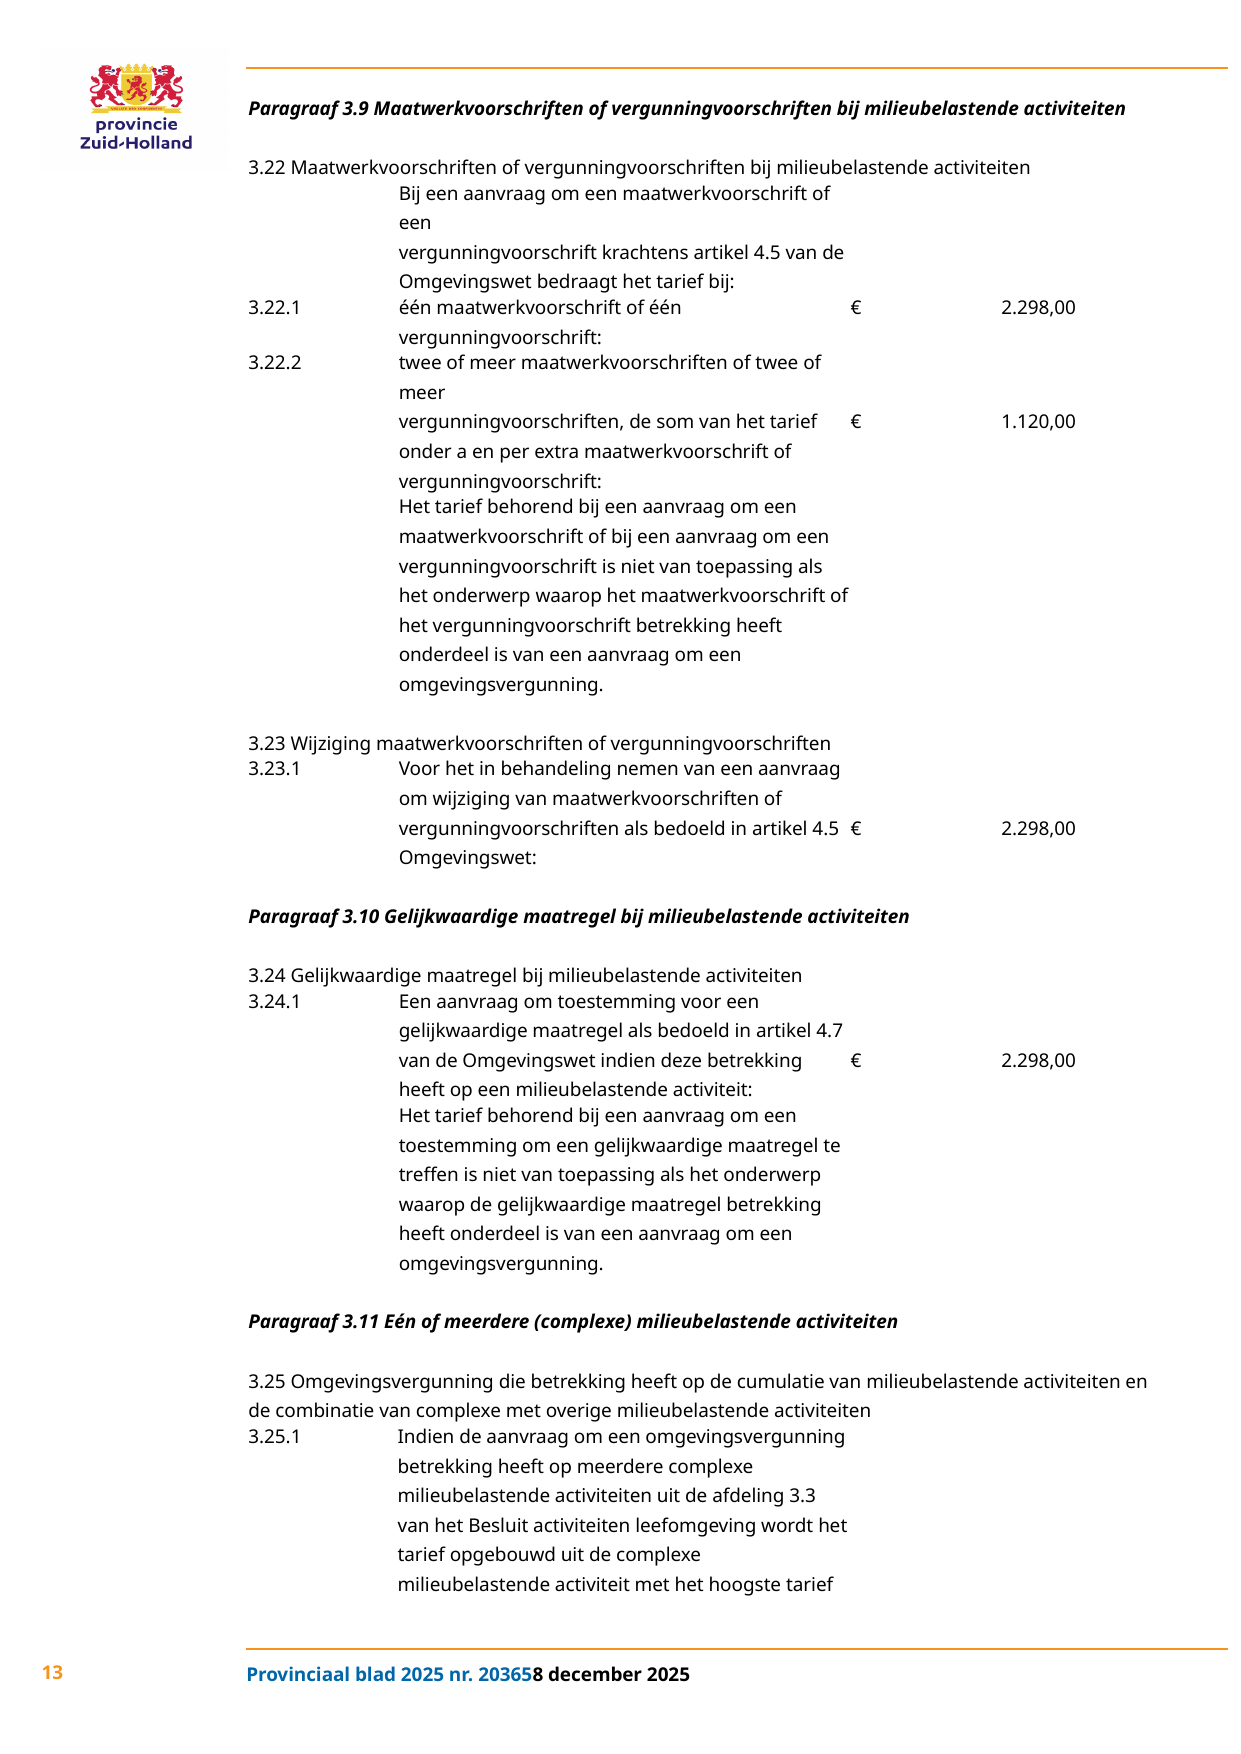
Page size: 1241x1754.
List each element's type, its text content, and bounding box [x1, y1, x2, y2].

table_cell [850, 1102, 1001, 1276]
table_header 3.22 Maatwerkvoorschriften of vergunningvoorschriften bij milieubelastende activiteiten [248, 154, 1152, 180]
table_header [1001, 962, 1152, 988]
table_cell [248, 494, 398, 697]
table_cell Indien de aanvraag om een omgevingsvergunning betrekking heeft op meerdere complexe milieubelastende activiteiten uit de afdeling 3.3 van het Besluit activiteiten leefomgeving wordt het tarief opgebouwd uit de complexe milieubelastende activiteit met het hoogste tarief [398, 1423, 852, 1597]
table_cell 2.298,00 [1001, 988, 1152, 1102]
table_cell Het tarief behorend bij een aanvraag om een toestemming om een gelijkwaardige maatregel te treffen is niet van toepassing als het onderwerp waarop de gelijkwaardige maatregel betrekking heeft onderdeel is van een aanvraag om een omgevingsvergunning. [399, 1102, 850, 1276]
table_header 3.24 Gelijkwaardige maatregel bij milieubelastende activiteiten [248, 962, 850, 988]
table_cell € [850, 988, 1001, 1102]
table_cell Voor het in behandeling nemen van een aanvraag om wijziging van maatwerkvoorschriften of vergunningvoorschriften als bedoeld in artikel 4.5 Omgevingswet: [399, 756, 850, 870]
table_cell één maatwerkvoorschrift of één vergunningvoorschrift: [399, 294, 850, 349]
table_cell Bij een aanvraag om een maatwerkvoorschrift of een vergunningvoorschrift krachtens artikel 4.5 van de Omgevingswet bedraagt het tarief bij: [399, 180, 850, 294]
table_header 3.23 Wijziging maatwerkvoorschriften of vergunningvoorschriften [248, 730, 850, 756]
table_cell 3.22.2 [248, 350, 398, 494]
table_cell [853, 1423, 1002, 1597]
table_cell [1001, 1102, 1152, 1276]
table_cell 3.23.1 [248, 756, 398, 870]
table_cell 2.298,00 [1001, 756, 1152, 870]
table_cell 3.24.1 [248, 988, 398, 1102]
table_cell Het tarief behorend bij een aanvraag om een maatwerkvoorschrift of bij een aanvraag om een vergunningvoorschrift is niet van toepassing als het onderwerp waarop het maatwerkvoorschrift of het vergunningvoorschrift betrekking heeft onderdeel is van een aanvraag om een omgevingsvergunning. [399, 494, 850, 697]
table_cell 3.25.1 [248, 1423, 397, 1597]
table_cell [248, 1102, 398, 1276]
picture [41, 47, 231, 172]
table_cell 3.22.1 [248, 294, 398, 349]
table_cell Een aanvraag om toestemming voor een gelijkwaardige maatregel als bedoeld in artikel 4.7 van de Omgevingswet indien deze betrekking heeft op een milieubelastende activiteit: [399, 988, 850, 1102]
text Paragraaf 3.9 Maatwerkvoorschriften of vergunningvoorschriften bij milieubelastende activiteiten [248, 95, 1152, 121]
table_cell 2.298,00 [1001, 294, 1152, 349]
table_cell [850, 180, 1001, 294]
table_header 3.25 Omgevingsvergunning die betrekking heeft op de cumulatie van milieubelastende activiteiten en de combinatie van complexe met overige milieubelastende activiteiten [248, 1368, 1152, 1423]
text Paragraaf 3.11 Eén of meerdere (complexe) milieubelastende activiteiten [248, 1309, 1152, 1334]
table_cell € [850, 756, 1001, 870]
table_cell € [850, 350, 1001, 494]
table_cell [1001, 494, 1152, 697]
table_cell 1.120,00 [1001, 350, 1152, 494]
table_cell [1002, 1423, 1152, 1597]
table_header [850, 962, 1001, 988]
table_cell twee of meer maatwerkvoorschriften of twee of meer vergunningvoorschriften, de som van het tarief onder a en per extra maatwerkvoorschrift of vergunningvoorschrift: [399, 350, 850, 494]
text Paragraaf 3.10 Gelijkwaardige maatregel bij milieubelastende activiteiten [248, 903, 1152, 928]
table_cell [850, 494, 1001, 697]
table_cell [248, 180, 398, 294]
table_header [1001, 730, 1152, 756]
table_header [850, 730, 1001, 756]
table_cell € [850, 294, 1001, 349]
table_cell [1001, 180, 1152, 294]
